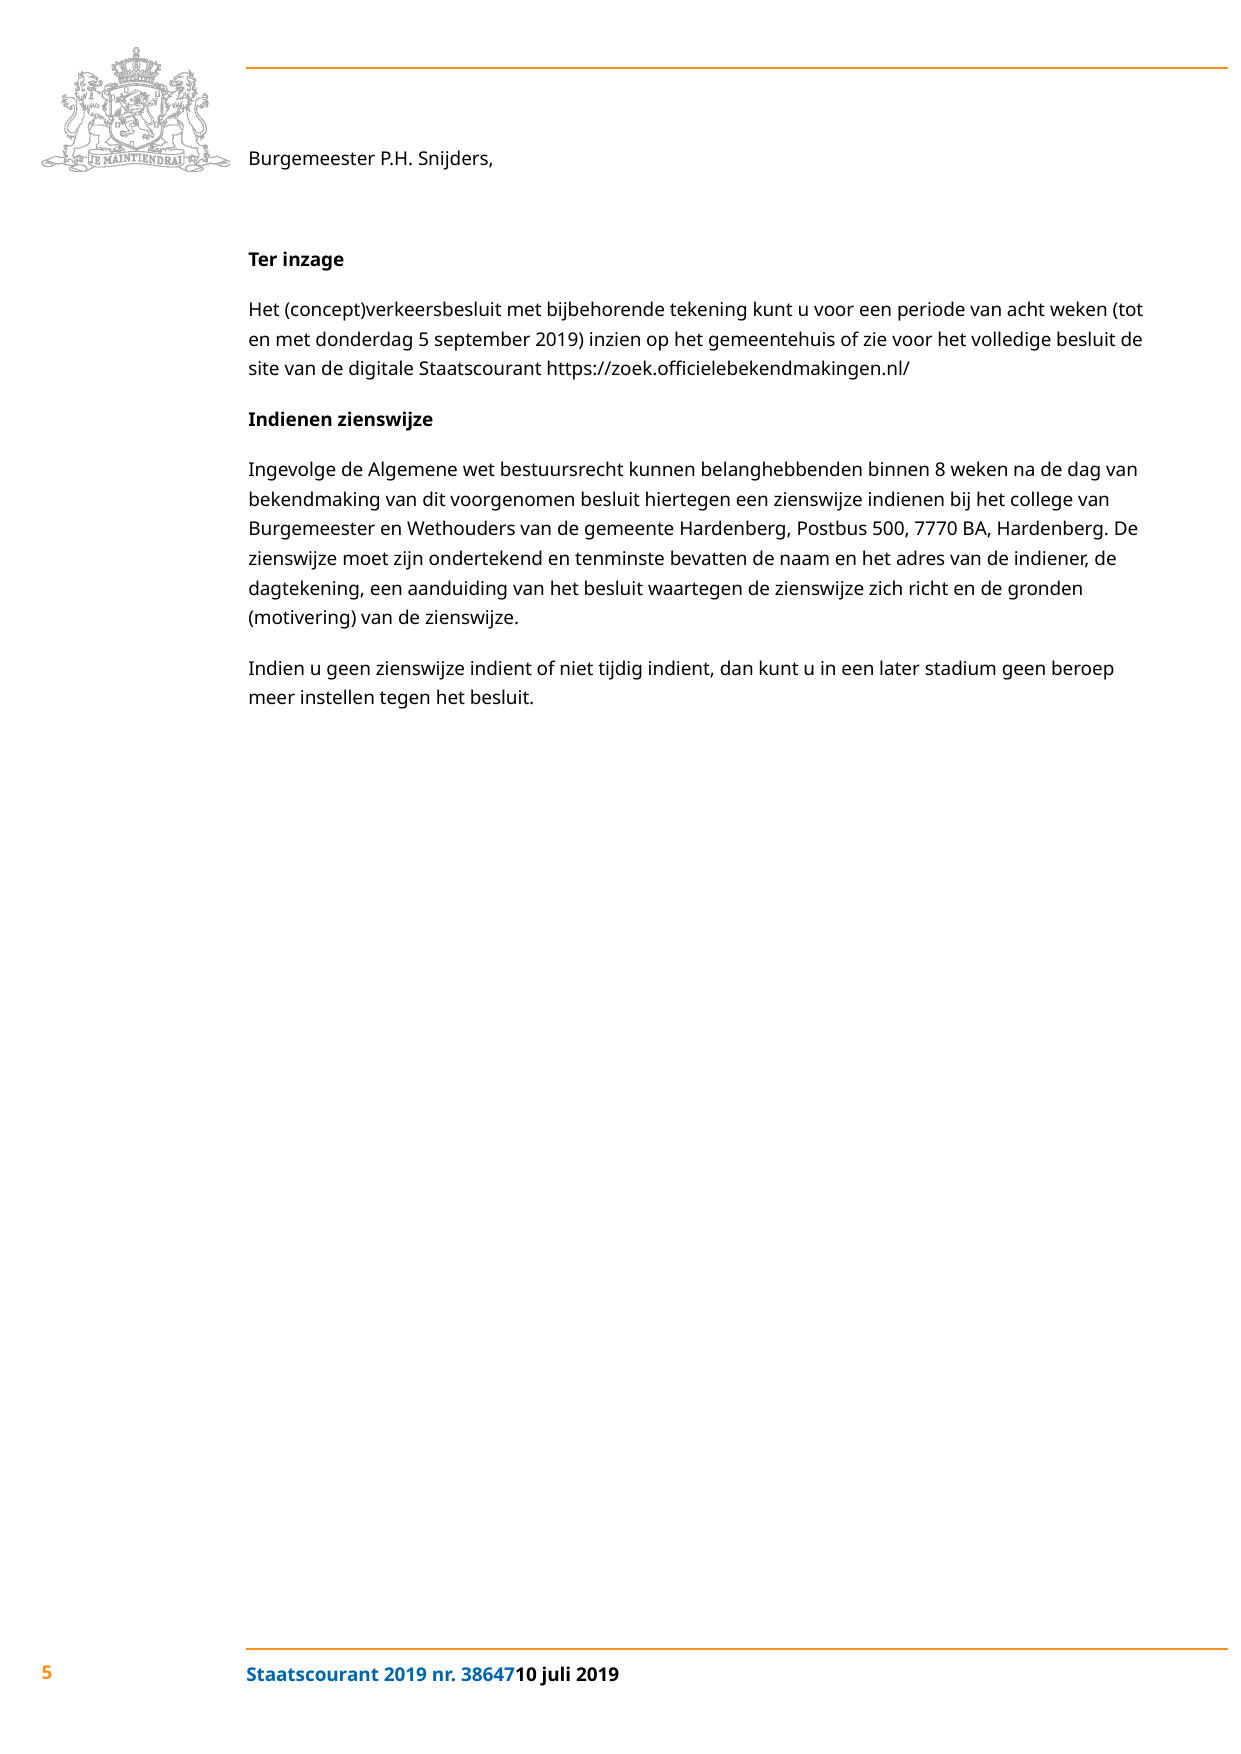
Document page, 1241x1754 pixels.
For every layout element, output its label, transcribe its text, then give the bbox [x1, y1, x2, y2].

picture [41, 47, 231, 172]
text Burgemeester P.H. Snijders, [248, 145, 1152, 171]
text Ter inzage [248, 246, 1152, 272]
text Ingevolge de Algemene wet bestuursrecht kunnen belanghebbenden binnen 8 weken na de dag van bekendmaking van dit voorgenomen besluit hiertegen een zienswijze indienen bij het college van Burgemeester en Wethouders van de gemeente Hardenberg, Postbus 500, 7770 BA, Hardenberg. De zienswijze moet zijn ondertekend en tenminste bevatten de naam en het adres van de indiener, de dagtekening, een aanduiding van het besluit waartegen de zienswijze zich richt en de gronden (motivering) van de zienswijze. [248, 456, 1152, 630]
text Indien u geen zienswijze indient of niet tijdig indient, dan kunt u in een later stadium geen beroep meer instellen tegen het besluit. [248, 655, 1152, 710]
text Het (concept)verkeersbesluit met bijbehorende tekening kunt u voor een periode van acht weken (tot en met donderdag 5 september 2019) inzien op het gemeentehuis of zie voor het volledige besluit de site van de digitale Staatscourant https://zoek.officielebekendmakingen.nl/ [248, 296, 1152, 381]
text Indienen zienswijze [248, 406, 1152, 432]
